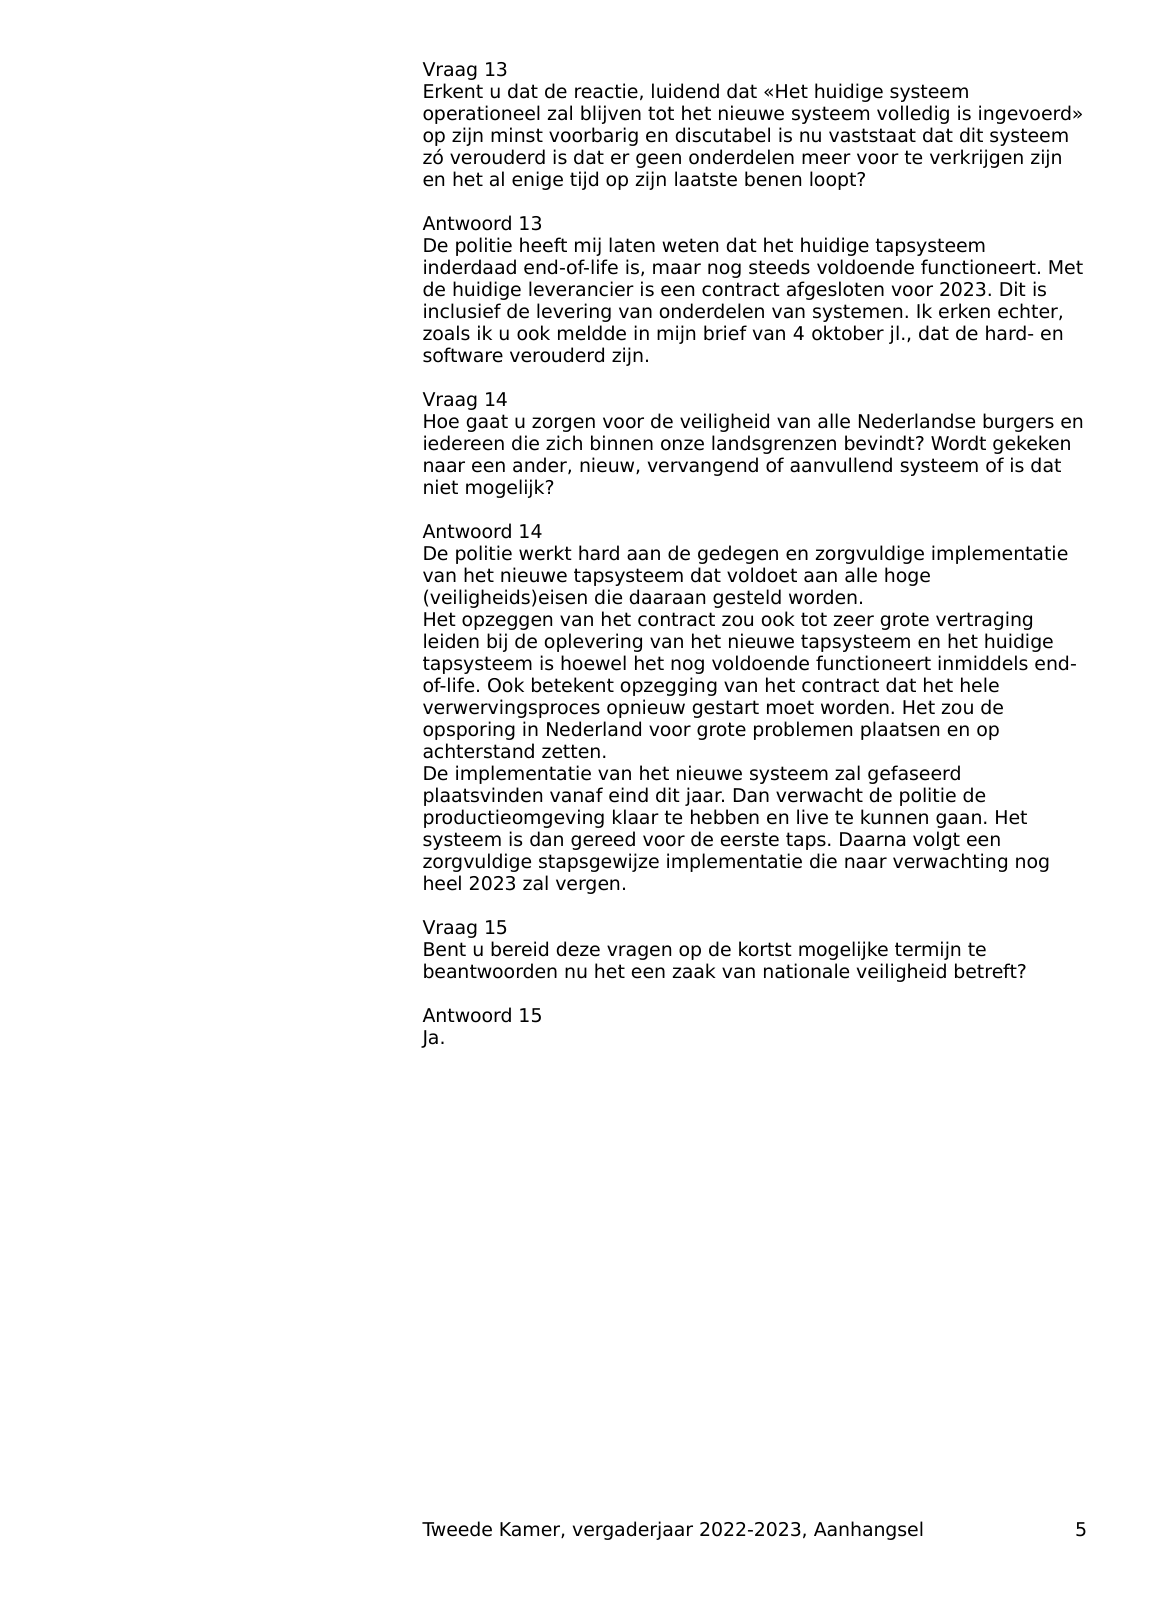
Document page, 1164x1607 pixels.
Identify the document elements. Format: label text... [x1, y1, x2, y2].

text De politie heeft mij laten weten dat het huidige tapsysteem inderdaad end-of-life is, maar nog steeds voldoende functioneert. Met de huidige leverancier is een contract afgesloten voor 2023. Dit is inclusief de levering van onderdelen van systemen. Ik erken echter, zoals ik u ook meldde in mijn brief van 4 oktober jl., dat de hard- en software verouderd zijn. [422, 235, 1087, 367]
text Antwoord 15 [422, 1005, 1087, 1027]
text Vraag 14 [422, 389, 1087, 411]
text De politie werkt hard aan de gedegen en zorgvuldige implementatie van het nieuwe tapsysteem dat voldoet aan alle hoge (veiligheids)eisen die daaraan gesteld worden. [422, 543, 1087, 609]
text Vraag 15 [422, 917, 1087, 939]
text Vraag 13 [422, 59, 1087, 81]
text Bent u bereid deze vragen op de kortst mogelijke termijn te beantwoorden nu het een zaak van nationale veiligheid betreft? [422, 939, 1087, 983]
text Het opzeggen van het contract zou ook tot zeer grote vertraging leiden bij de oplevering van het nieuwe tapsysteem en het huidige tapsysteem is hoewel het nog voldoende functioneert inmiddels end-of-life. Ook betekent opzegging van het contract dat het hele verwervingsproces opnieuw gestart moet worden. Het zou de opsporing in Nederland voor grote problemen plaatsen en op achterstand zetten. [422, 609, 1087, 763]
text Ja. [422, 1027, 1087, 1049]
text Antwoord 13 [422, 213, 1087, 235]
text Antwoord 14 [422, 521, 1087, 543]
text Erkent u dat de reactie, luidend dat «Het huidige systeem operationeel zal blijven tot het nieuwe systeem volledig is ingevoerd» op zijn minst voorbarig en discutabel is nu vaststaat dat dit systeem zó verouderd is dat er geen onderdelen meer voor te verkrijgen zijn en het al enige tijd op zijn laatste benen loopt? [422, 81, 1087, 191]
text Hoe gaat u zorgen voor de veiligheid van alle Nederlandse burgers en iedereen die zich binnen onze landsgrenzen bevindt? Wordt gekeken naar een ander, nieuw, vervangend of aanvullend systeem of is dat niet mogelijk? [422, 411, 1087, 499]
text De implementatie van het nieuwe systeem zal gefaseerd plaatsvinden vanaf eind dit jaar. Dan verwacht de politie de productieomgeving klaar te hebben en live te kunnen gaan. Het systeem is dan gereed voor de eerste taps. Daarna volgt een zorgvuldige stapsgewijze implementatie die naar verwachting nog heel 2023 zal vergen. [422, 763, 1087, 895]
